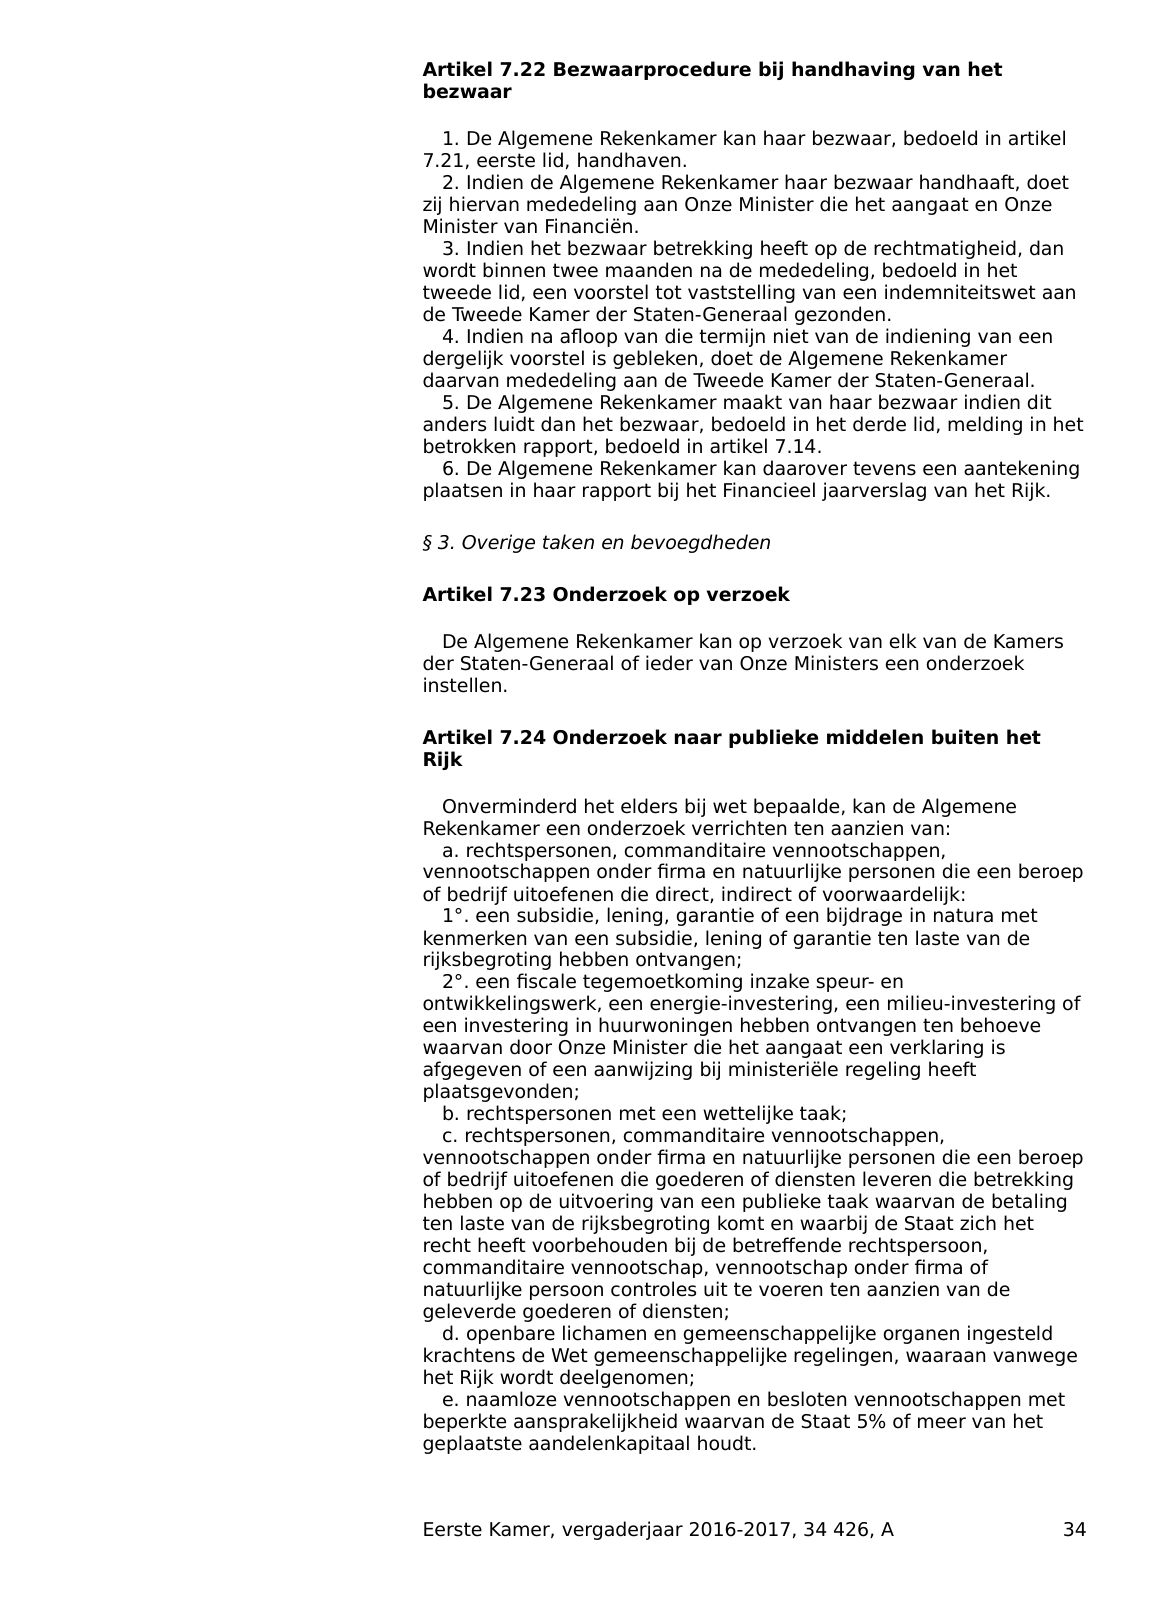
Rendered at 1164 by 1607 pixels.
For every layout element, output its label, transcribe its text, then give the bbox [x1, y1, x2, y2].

text 6. De Algemene Rekenkamer kan daarover tevens een aantekening plaatsen in haar rapport bij het Financieel jaarverslag van het Rijk. [422, 458, 1087, 502]
text Onverminderd het elders bij wet bepaalde, kan de Algemene Rekenkamer een onderzoek verrichten ten aanzien van: [422, 796, 1087, 839]
text 1. De Algemene Rekenkamer kan haar bezwaar, bedoeld in artikel 7.21, eerste lid, handhaven. [422, 128, 1087, 172]
text d. openbare lichamen en gemeenschappelijke organen ingesteld krachtens de Wet gemeenschappelijke regelingen, waaraan vanwege het Rijk wordt deelgenomen; [422, 1323, 1087, 1389]
text 4. Indien na afloop van die termijn niet van de indiening van een dergelijk voorstel is gebleken, doet de Algemene Rekenkamer daarvan mededeling aan de Tweede Kamer der Staten-Generaal. [422, 326, 1087, 392]
text 1°. een subsidie, lening, garantie of een bijdrage in natura met kenmerken van een subsidie, lening of garantie ten laste van de rijksbegroting hebben ontvangen; [422, 905, 1087, 971]
subtitle Artikel 7.23 Onderzoek op verzoek [422, 584, 1087, 606]
text 2°. een fiscale tegemoetkoming inzake speur- en ontwikkelingswerk, een energie-investering, een milieu-investering of een investering in huurwoningen hebben ontvangen ten behoeve waarvan door Onze Minister die het aangaat een verklaring is afgegeven of een aanwijzing bij ministeriële regeling heeft plaatsgevonden; [422, 971, 1087, 1103]
subtitle Artikel 7.22 Bezwaarprocedure bij handhaving van het bezwaar [422, 59, 1087, 103]
text a. rechtspersonen, commanditaire vennootschappen, vennootschappen onder firma en natuurlijke personen die een beroep of bedrijf uitoefenen die direct, indirect of voorwaardelijk: [422, 839, 1087, 905]
text De Algemene Rekenkamer kan op verzoek van elk van de Kamers der Staten-Generaal of ieder van Onze Ministers een onderzoek instellen. [422, 631, 1087, 697]
text b. rechtspersonen met een wettelijke taak; [422, 1103, 1087, 1125]
text 2. Indien de Algemene Rekenkamer haar bezwaar handhaaft, doet zij hiervan mededeling aan Onze Minister die het aangaat en Onze Minister van Financiën. [422, 172, 1087, 238]
text 5. De Algemene Rekenkamer maakt van haar bezwaar indien dit anders luidt dan het bezwaar, bedoeld in het derde lid, melding in het betrokken rapport, bedoeld in artikel 7.14. [422, 392, 1087, 458]
text c. rechtspersonen, commanditaire vennootschappen, vennootschappen onder firma en natuurlijke personen die een beroep of bedrijf uitoefenen die goederen of diensten leveren die betrekking hebben op de uitvoering van een publieke taak waarvan de betaling ten laste van de rijksbegroting komt en waarbij de Staat zich het recht heeft voorbehouden bij de betreffende rechtspersoon, commanditaire vennootschap, vennootschap onder firma of natuurlijke persoon controles uit te voeren ten aanzien van de geleverde goederen of diensten; [422, 1125, 1087, 1323]
subtitle Artikel 7.24 Onderzoek naar publieke middelen buiten het Rijk [422, 727, 1087, 771]
text 3. Indien het bezwaar betrekking heeft op de rechtmatigheid, dan wordt binnen twee maanden na de mededeling, bedoeld in het tweede lid, een voorstel tot vaststelling van een indemniteitswet aan de Tweede Kamer der Staten-Generaal gezonden. [422, 238, 1087, 326]
subtitle § 3. Overige taken en bevoegdheden [422, 532, 1087, 554]
text e. naamloze vennootschappen en besloten vennootschappen met beperkte aansprakelijkheid waarvan de Staat 5% of meer van het geplaatste aandelenkapitaal houdt. [422, 1389, 1087, 1455]
